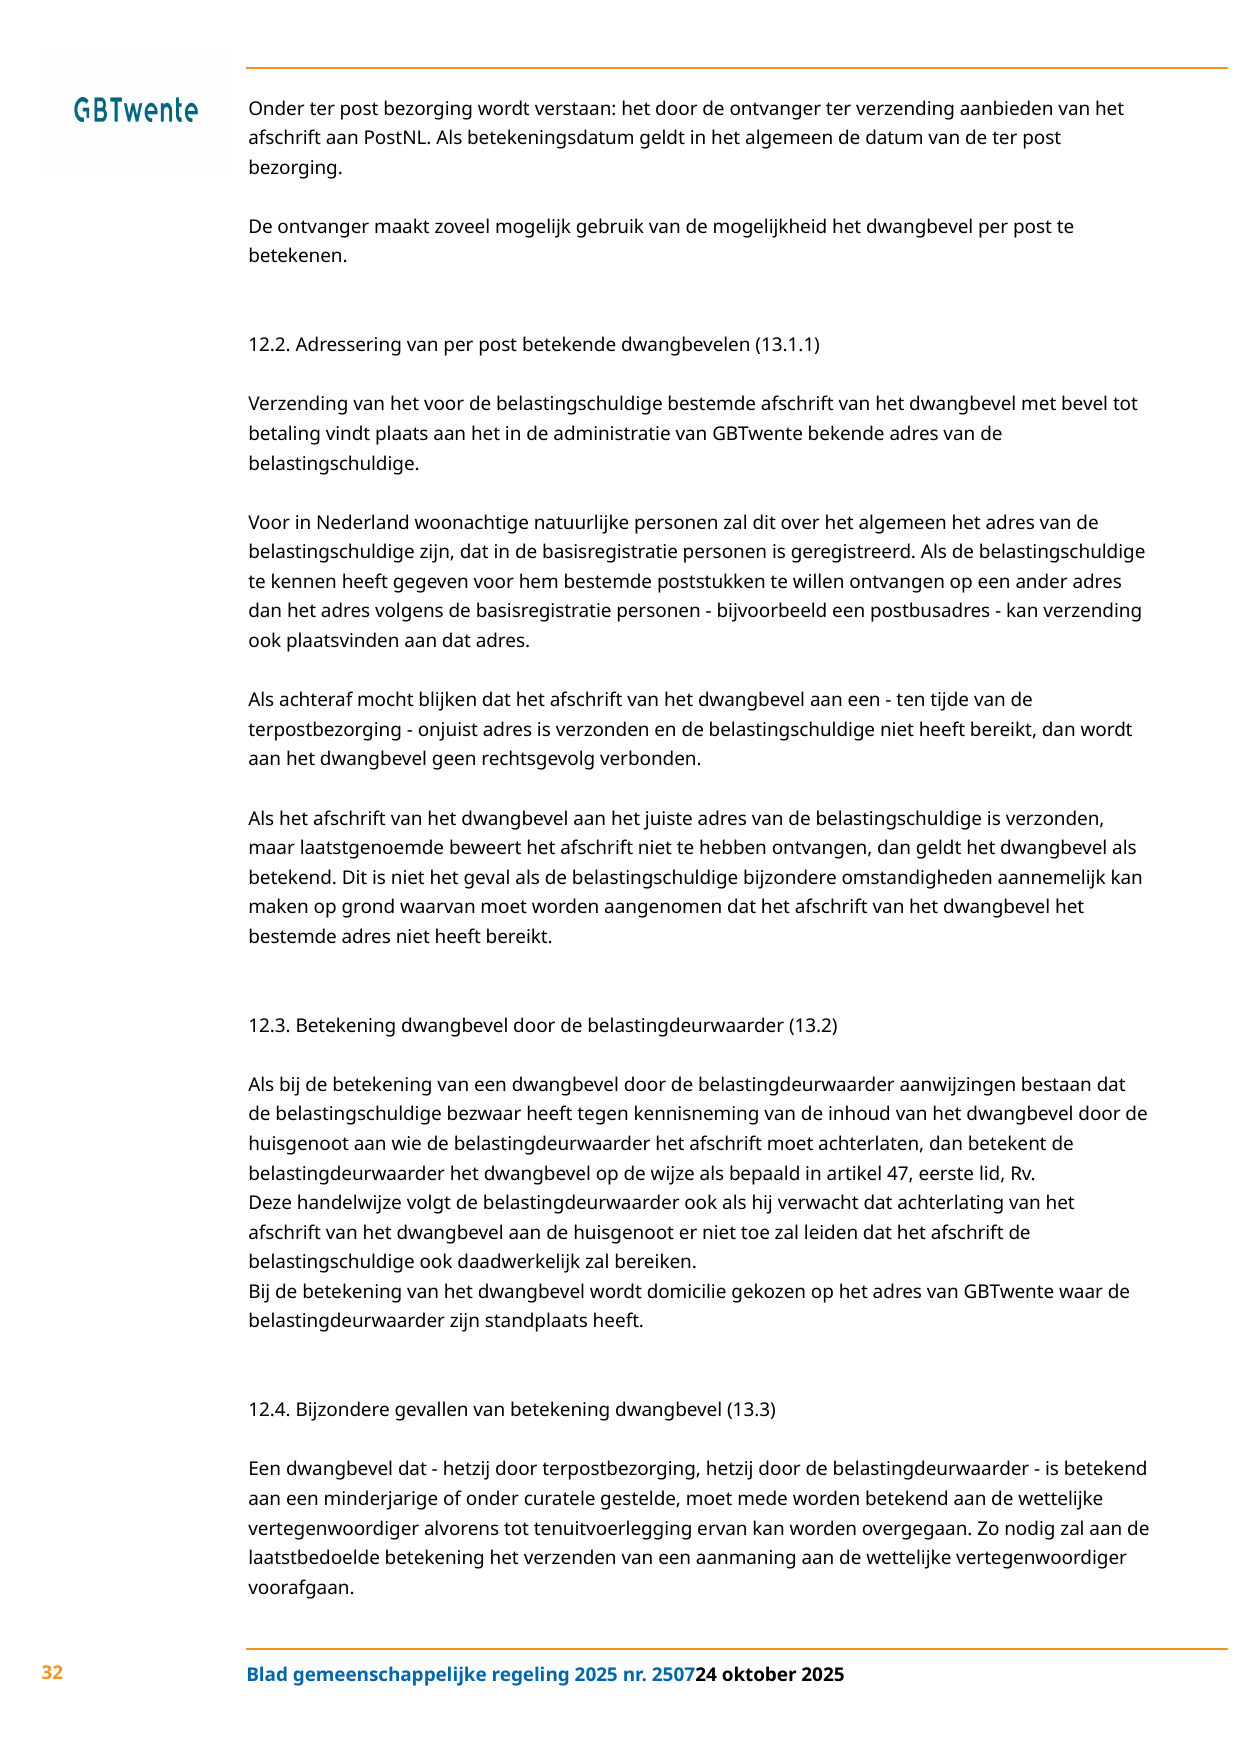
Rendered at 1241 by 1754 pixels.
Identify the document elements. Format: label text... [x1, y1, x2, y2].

text Onder ter post bezorging wordt verstaan: het door de ontvanger ter verzending aanbieden van het afschrift aan PostNL. Als betekeningsdatum geldt in het algemeen de datum van de ter post bezorging. [248, 95, 1152, 180]
text Voor in Nederland woonachtige natuurlijke personen zal dit over het algemeen het adres van de belastingschuldige zijn, dat in de basisregistratie personen is geregistreerd. Als de belastingschuldige te kennen heeft gegeven voor hem bestemde poststukken te willen ontvangen op een ander adres dan het adres volgens de basisregistratie personen - bijvoorbeeld een postbusadres - kan verzending ook plaatsvinden aan dat adres. [248, 509, 1152, 653]
text Als achteraf mocht blijken dat het afschrift van het dwangbevel aan een - ten tijde van de terpostbezorging - onjuist adres is verzonden en de belastingschuldige niet heeft bereikt, dan wordt aan het dwangbevel geen rechtsgevolg verbonden. [248, 686, 1152, 771]
text 12.3. Betekening dwangbevel door de belastingdeurwaarder (13.2) [248, 1012, 1152, 1038]
text De ontvanger maakt zoveel mogelijk gebruik van de mogelijkheid het dwangbevel per post te betekenen. [248, 213, 1152, 268]
text Deze handelwijze volgt de belastingdeurwaarder ook als hij verwacht dat achterlating van het afschrift van het dwangbevel aan de huisgenoot er niet toe zal leiden dat het afschrift de belastingschuldige ook daadwerkelijk zal bereiken. [248, 1189, 1152, 1274]
picture [41, 47, 231, 172]
text Als bij de betekening van een dwangbevel door de belastingdeurwaarder aanwijzingen bestaan dat de belastingschuldige bezwaar heeft tegen kennisneming van de inhoud van het dwangbevel door de huisgenoot aan wie de belastingdeurwaarder het afschrift moet achterlaten, dan betekent de belastingdeurwaarder het dwangbevel op de wijze als bepaald in artikel 47, eerste lid, Rv. [248, 1071, 1152, 1186]
text Als het afschrift van het dwangbevel aan het juiste adres van de belastingschuldige is verzonden, maar laatstgenoemde beweert het afschrift niet te hebben ontvangen, dan geldt het dwangbevel als betekend. Dit is niet het geval als de belastingschuldige bijzondere omstandigheden aannemelijk kan maken op grond waarvan moet worden aangenomen dat het afschrift van het dwangbevel het bestemde adres niet heeft bereikt. [248, 805, 1152, 949]
text 12.4. Bijzondere gevallen van betekening dwangbevel (13.3) [248, 1396, 1152, 1422]
text Verzending van het voor de belastingschuldige bestemde afschrift van het dwangbevel met bevel tot betaling vindt plaats aan het in de administratie van GBTwente bekende adres van de belastingschuldige. [248, 391, 1152, 476]
text Bij de betekening van het dwangbevel wordt domicilie gekozen op het adres van GBTwente waar de belastingdeurwaarder zijn standplaats heeft. [248, 1278, 1152, 1333]
text Een dwangbevel dat - hetzij door terpostbezorging, hetzij door de belastingdeurwaarder - is betekend aan een minderjarige of onder curatele gestelde, moet mede worden betekend aan de wettelijke vertegenwoordiger alvorens tot tenuitvoerlegging ervan kan worden overgegaan. Zo nodig zal aan de laatstbedoelde betekening het verzenden van een aanmaning aan de wettelijke vertegenwoordiger voorafgaan. [248, 1456, 1152, 1600]
text 12.2. Adressering van per post betekende dwangbevelen (13.1.1) [248, 331, 1152, 357]
